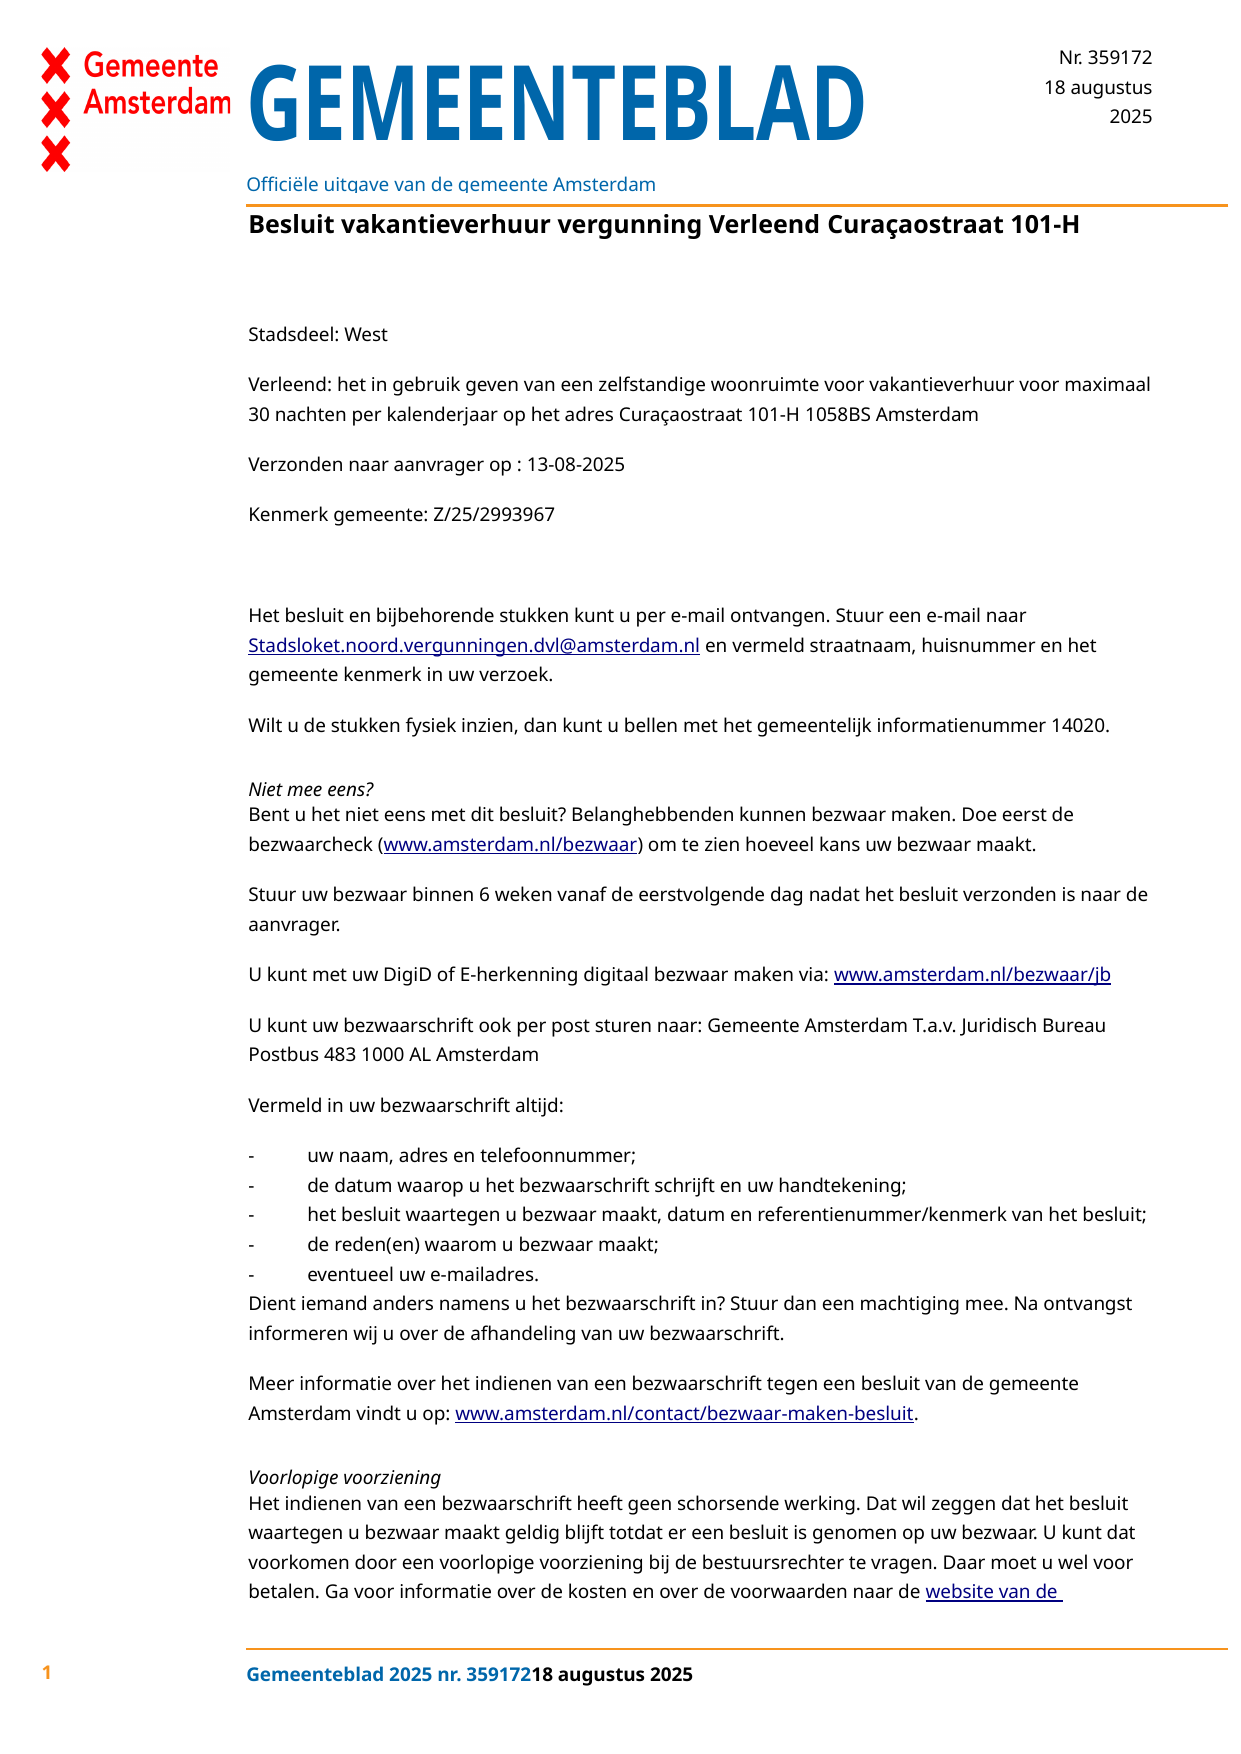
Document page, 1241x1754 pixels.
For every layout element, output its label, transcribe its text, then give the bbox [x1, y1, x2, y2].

text Dient iemand anders namens u het bezwaarschrift in? Stuur dan een machtiging mee. Na ontvangst informeren wij u over de afhandeling van uw bezwaarschrift. [248, 1290, 1152, 1346]
list het besluit waartegen u bezwaar maakt, datum en referentienummer/kenmerk van het besluit; [248, 1202, 1152, 1227]
list eventueel uw e-mailadres. [248, 1261, 1152, 1287]
text Het indienen van een bezwaarschrift heeft geen schorsende werking. Dat wil zeggen dat het besluit waartegen u bezwaar maakt geldig blijft totdat er een besluit is genomen op uw bezwaar. U kunt dat voorkomen door een voorlopige voorziening bij de bestuursrechter te vragen. Daar moet u wel voor betalen. Ga voor informatie over de kosten en over de voorwaarden naar de website van de [248, 1490, 1152, 1604]
text Verleend: het in gebruik geven van een zelfstandige woonruimte voor vakantieverhuur voor maximaal 30 nachten per kalenderjaar op het adres Curaçaostraat 101-H 1058BS Amsterdam [248, 371, 1152, 426]
list uw naam, adres en telefoonnummer; [248, 1142, 1152, 1168]
list de reden(en) waarom u bezwaar maakt; [248, 1231, 1152, 1257]
picture [41, 47, 231, 172]
text Bent u het niet eens met dit besluit? Belanghebbenden kunnen bezwaar maken. Doe eerst de bezwaarcheck (www.amsterdam.nl/bezwaar) om te zien hoeveel kans uw bezwaar maakt. [248, 802, 1152, 857]
text Het besluit en bijbehorende stukken kunt u per e-mail ontvangen. Stuur een e-mail naar Stadsloket.noord.vergunningen.dvl@amsterdam.nl en vermeld straatnaam, huisnummer en het gemeente kenmerk in uw verzoek. [248, 602, 1152, 687]
list de datum waarop u het bezwaarschrift schrijft en uw handtekening; [248, 1172, 1152, 1198]
text Vermeld in uw bezwaarschrift altijd: [248, 1092, 1152, 1118]
text Niet mee eens? [248, 776, 1152, 802]
text Verzonden naar aanvrager op : 13-08-2025 [248, 451, 1152, 477]
text Kenmerk gemeente: Z/25/2993967 [248, 502, 1152, 527]
text Meer informatie over het indienen van een bezwaarschrift tegen een besluit van de gemeente Amsterdam vindt u op: www.amsterdam.nl/contact/bezwaar-maken-besluit. [248, 1370, 1152, 1426]
text U kunt met uw DigiD of E-herkenning digitaal bezwaar maken via: www.amsterdam.nl/bezwaar/jb [248, 962, 1152, 987]
text Voorlopige voorziening [248, 1464, 1152, 1490]
text U kunt uw bezwaarschrift ook per post sturen naar: Gemeente Amsterdam T.a.v. Juridisch Bureau Postbus 483 1000 AL Amsterdam [248, 1012, 1152, 1067]
text Besluit vakantieverhuur vergunning Verleend Curaçaostraat 101-H [248, 207, 1152, 241]
text Stadsdeel: West [248, 321, 1152, 346]
text Wilt u de stukken fysiek inzien, dan kunt u bellen met het gemeentelijk informatienummer 14020. [248, 712, 1152, 738]
text Stuur uw bezwaar binnen 6 weken vanaf de eerstvolgende dag nadat het besluit verzonden is naar de aanvrager. [248, 882, 1152, 937]
